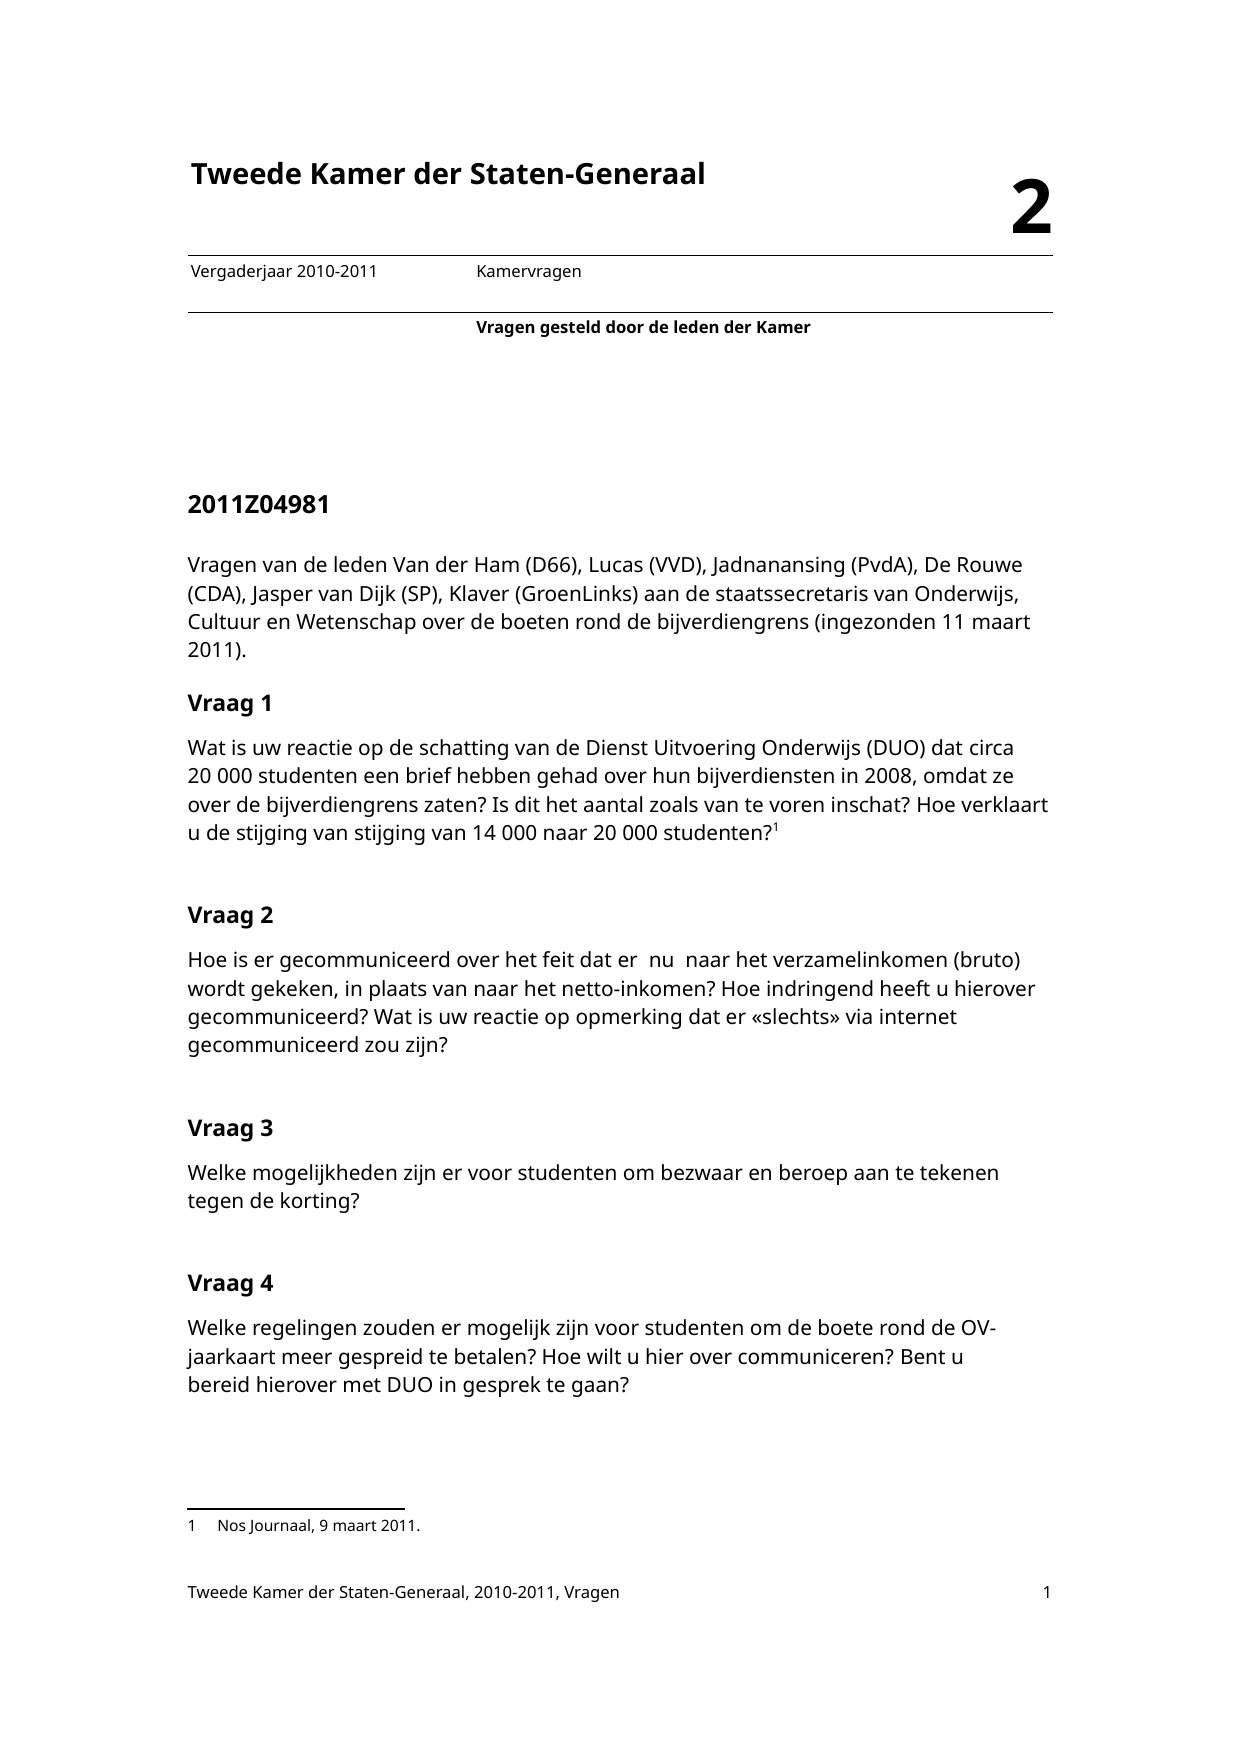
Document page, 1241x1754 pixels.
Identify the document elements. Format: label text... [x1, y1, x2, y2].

subtitle Vraag 4 [187, 1267, 1053, 1298]
table_header 2 [880, 150, 1053, 255]
table_cell Vragen gesteld door de leden der Kamer [473, 313, 1053, 339]
text Nos Journaal, 9 maart 2011. [187, 1508, 1053, 1536]
text 2011Z04981 [187, 487, 1053, 521]
text Wat is uw reactie op de schatting van de Dienst Uitvoering Onderwijs (DUO) dat circa 20 000 studenten een brief hebben gehad over hun bijverdiensten in 2008, omdat ze over de bijverdiengrens zaten? Is dit het aantal zoals van te voren inschat? Hoe verklaart u de stijging van stijging van 14 000 naar 20 000 studenten? [187, 733, 1053, 847]
subtitle Vraag 1 [187, 687, 1053, 718]
subtitle Vraag 2 [187, 899, 1053, 930]
subtitle Vraag 3 [187, 1112, 1053, 1143]
table_cell Kamervragen [473, 256, 1053, 312]
table_cell [188, 313, 473, 339]
text Welke regelingen zouden er mogelijk zijn voor studenten om de boete rond de OV-jaarkaart meer gespreid te betalen? Hoe wilt u hier over communiceren? Bent u bereid hierover met DUO in gesprek te gaan? [187, 1313, 1053, 1399]
text Welke mogelijkheden zijn er voor studenten om bezwaar en beroep aan te tekenen tegen de korting? [187, 1158, 1053, 1215]
table_cell Vergaderjaar 2010-2011 [188, 256, 473, 312]
text Vragen van de leden Van der Ham (D66), Lucas (VVD), Jadnanansing (PvdA), De Rouwe (CDA), Jasper van Dijk (SP), Klaver (GroenLinks) aan de staatssecretaris van Onderwijs, Cultuur en Wetenschap over de boeten rond de bijverdiengrens (ingezonden 11 maart 2011). [187, 550, 1053, 664]
text Hoe is er gecommuniceerd over het feit dat er nu naar het verzamelinkomen (bruto) wordt gekeken, in plaats van naar het netto-inkomen? Hoe indringend heeft u hierover gecommuniceerd? Wat is uw reactie op opmerking dat er «slechts» via internet gecommuniceerd zou zijn? [187, 945, 1053, 1059]
table_header Tweede Kamer der Staten-Generaal [188, 150, 879, 255]
